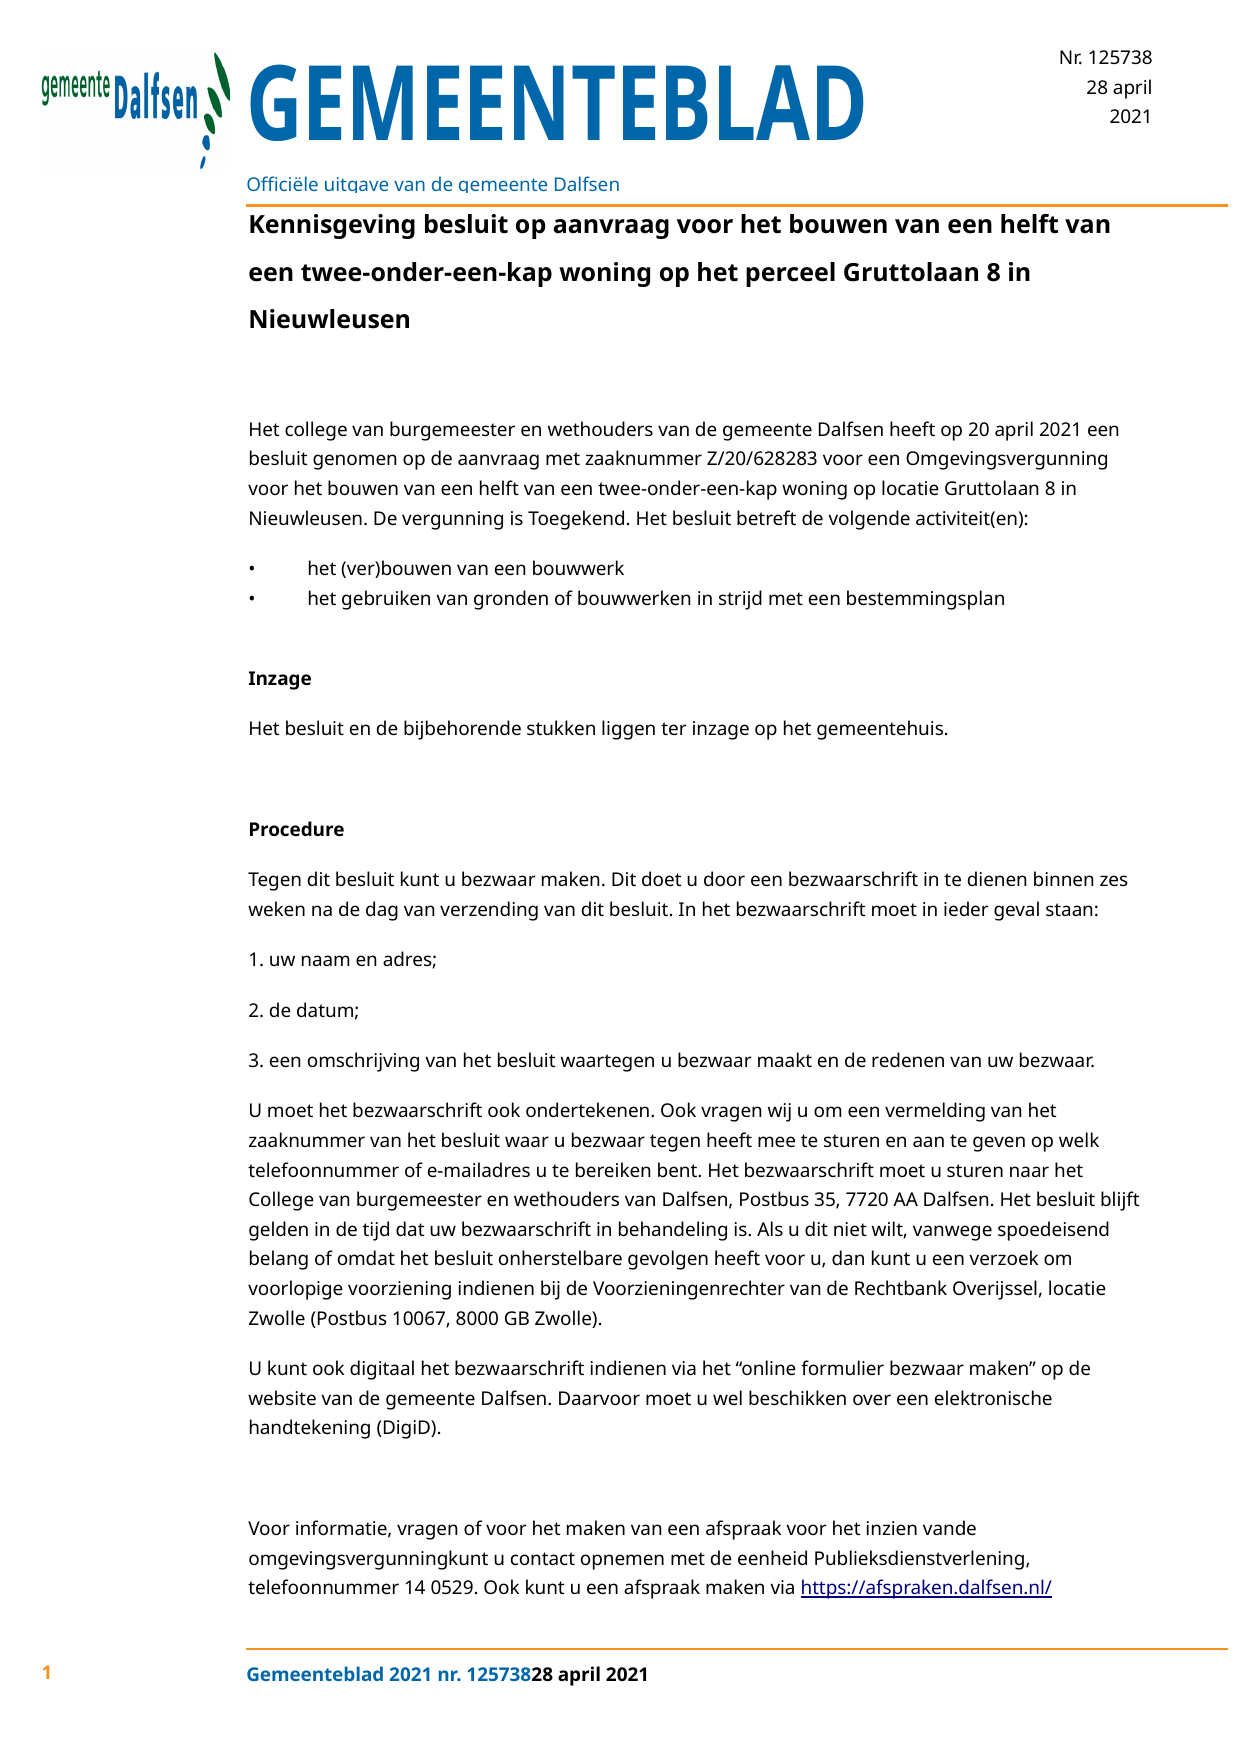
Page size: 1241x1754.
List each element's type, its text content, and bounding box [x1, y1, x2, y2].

text Procedure [248, 816, 1152, 842]
text Kennisgeving besluit op aanvraag voor het bouwen van een helft van een twee-onder-een-kap woning op het perceel Gruttolaan 8 in Nieuwleusen [248, 207, 1152, 336]
text U moet het bezwaarschrift ook ondertekenen. Ook vragen wij u om een vermelding van het zaaknummer van het besluit waar u bezwaar tegen heeft mee te sturen en aan te geven op welk telefoonnummer of e-mailadres u te bereiken bent. Het bezwaarschrift moet u sturen naar het College van burgemeester en wethouders van Dalfsen, Postbus 35, 7720 AA Dalfsen. Het besluit blijft gelden in de tijd dat uw bezwaarschrift in behandeling is. Als u dit niet wilt, vanwege spoedeisend belang of omdat het besluit onherstelbare gevolgen heeft voor u, dan kunt u een verzoek om voorlopige voorziening indienen bij de Voorzieningenrechter van de Rechtbank Overijssel, locatie Zwolle (Postbus 10067, 8000 GB Zwolle). [248, 1098, 1152, 1330]
text Tegen dit besluit kunt u bezwaar maken. Dit doet u door een bezwaarschrift in te dienen binnen zes weken na de dag van verzending van dit besluit. In het bezwaarschrift moet in ieder geval staan: [248, 866, 1152, 922]
text Voor informatie, vragen of voor het maken van een afspraak voor het inzien vande omgevingsvergunningkunt u contact opnemen met de eenheid Publieksdienstverlening, telefoonnummer 14 0529. Ook kunt u een afspraak maken via https://afspraken.dalfsen.nl/ [248, 1515, 1152, 1600]
picture [41, 47, 231, 172]
text 1. uw naam en adres; [248, 946, 1152, 972]
list het gebruiken van gronden of bouwwerken in strijd met een bestemmingsplan [248, 585, 1152, 610]
list het (ver)bouwen van een bouwwerk [248, 555, 1152, 581]
text Het besluit en de bijbehorende stukken liggen ter inzage op het gemeentehuis. [248, 715, 1152, 741]
text Inzage [248, 665, 1152, 690]
text 3. een omschrijving van het besluit waartegen u bezwaar maakt en de redenen van uw bezwaar. [248, 1047, 1152, 1073]
text U kunt ook digitaal het bezwaarschrift indienen via het “online formulier bezwaar maken” op de website van de gemeente Dalfsen. Daarvoor moet u wel beschikken over een elektronische handtekening (DigiD). [248, 1355, 1152, 1440]
text 2. de datum; [248, 997, 1152, 1022]
text Het college van burgemeester en wethouders van de gemeente Dalfsen heeft op 20 april 2021 een besluit genomen op de aanvraag met zaaknummer Z/20/628283 voor een Omgevingsvergunning voor het bouwen van een helft van een twee-onder-een-kap woning op locatie Gruttolaan 8 in Nieuwleusen. De vergunning is Toegekend. Het besluit betreft de volgende activiteit(en): [248, 416, 1152, 530]
